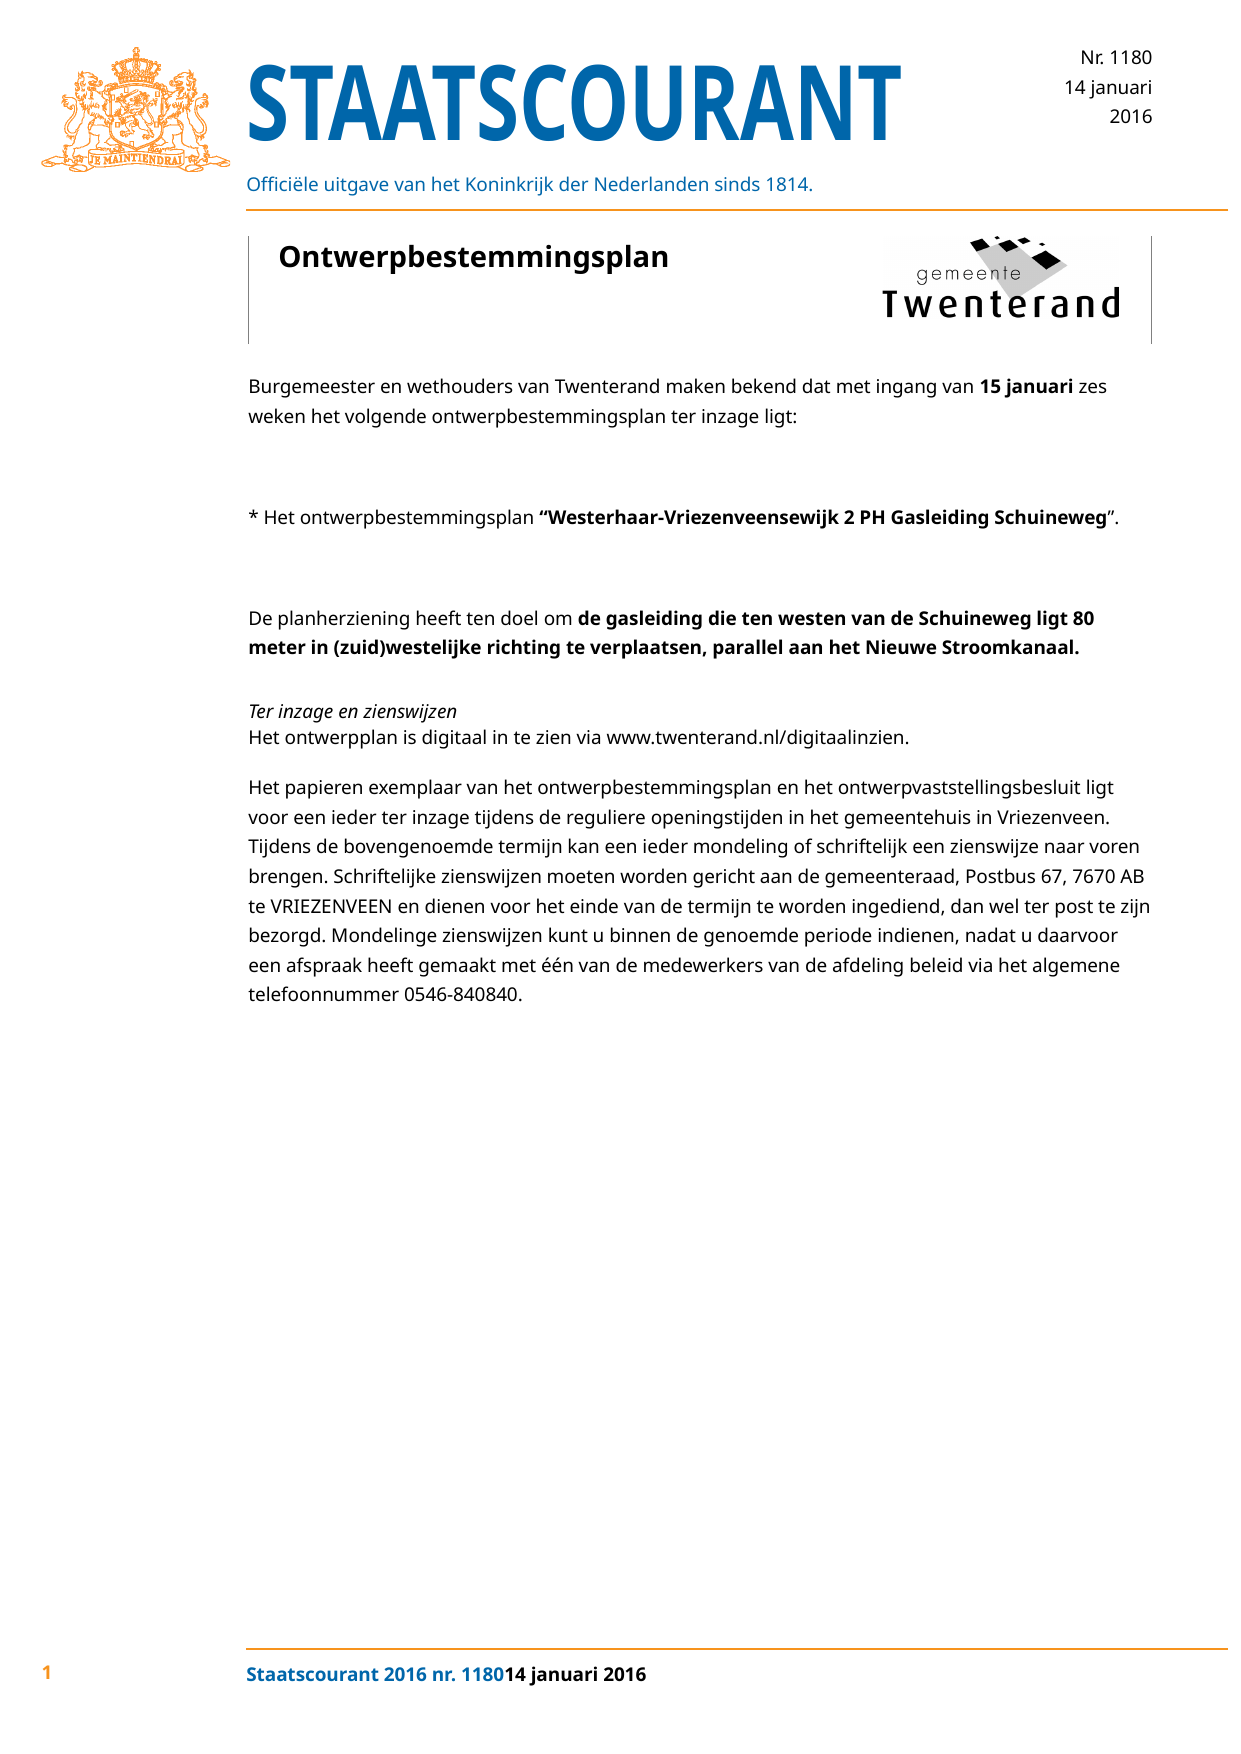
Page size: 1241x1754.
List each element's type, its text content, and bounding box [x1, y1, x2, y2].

text Het papieren exemplaar van het ontwerpbestemmingsplan en het ontwerpvaststellingsbesluit ligt voor een ieder ter inzage tijdens de reguliere openingstijden in het gemeentehuis in Vriezenveen. Tijdens de bovengenoemde termijn kan een ieder mondeling of schriftelijk een zienswijze naar voren brengen. Schriftelijke zienswijzen moeten worden gericht aan de gemeenteraad, Postbus 67, 7670 AB te VRIEZENVEEN en dienen voor het einde van de termijn te worden ingediend, dan wel ter post te zijn bezorgd. Mondelinge zienswijzen kunt u binnen de genoemde periode indienen, nadat u daarvoor een afspraak heeft gemaakt met één van de medewerkers van de afdeling beleid via het algemene telefoonnummer 0546-840840. [248, 774, 1152, 1007]
text * Het ontwerpbestemmingsplan “Westerhaar-Vriezenveensewijk 2 PH Gasleiding Schuineweg”. [248, 504, 1152, 530]
table_header Ontwerpbestemmingsplan [249, 236, 850, 344]
text Burgemeester en wethouders van Twenterand maken bekend dat met ingang van 15 januari zes weken het volgende ontwerpbestemmingsplan ter inzage ligt: [248, 373, 1152, 429]
table_header [850, 236, 1151, 344]
picture [41, 47, 231, 172]
text De planherziening heeft ten doel om de gasleiding die ten westen van de Schuineweg ligt 80 meter in (zuid)westelijke richting te verplaatsen, parallel aan het Nieuwe Stroomkanaal. [248, 605, 1152, 660]
text Het ontwerpplan is digitaal in te zien via www.twenterand.nl/digitaalinzien. [248, 724, 1152, 750]
picture [882, 236, 1119, 319]
text Ter inzage en zienswijzen [248, 698, 1152, 724]
